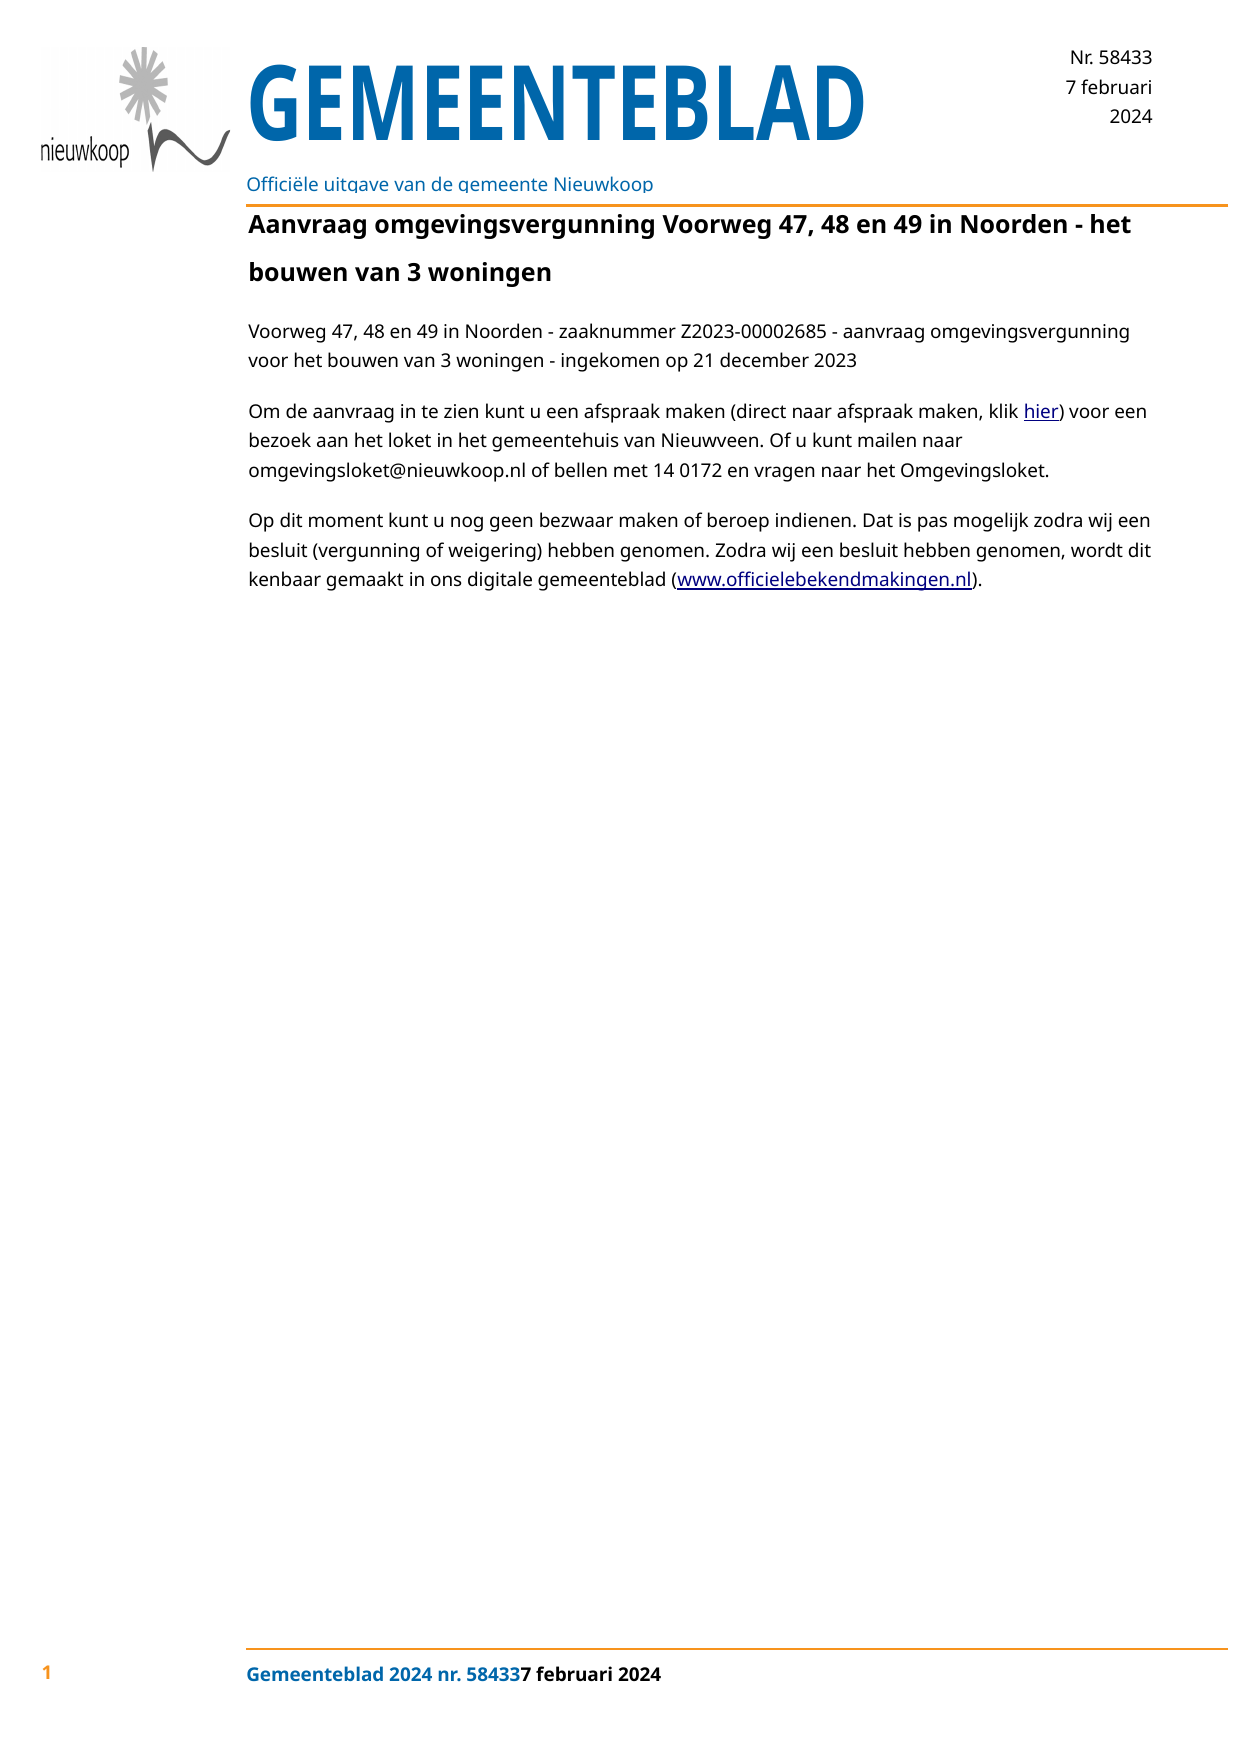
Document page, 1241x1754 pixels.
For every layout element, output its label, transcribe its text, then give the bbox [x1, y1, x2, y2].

text Aanvraag omgevingsvergunning Voorweg 47, 48 en 49 in Noorden - het bouwen van 3 woningen [248, 207, 1152, 288]
picture [41, 47, 231, 172]
text Om de aanvraag in te zien kunt u een afspraak maken (direct naar afspraak maken, klik hier) voor een bezoek aan het loket in het gemeentehuis van Nieuwveen. Of u kunt mailen naar omgevingsloket@nieuwkoop.nl of bellen met 14 0172 en vragen naar het Omgevingsloket. [248, 398, 1152, 483]
text Op dit moment kunt u nog geen bezwaar maken of beroep indienen. Dat is pas mogelijk zodra wij een besluit (vergunning of weigering) hebben genomen. Zodra wij een besluit hebben genomen, wordt dit kenbaar gemaakt in ons digitale gemeenteblad (www.officielebekendmakingen.nl). [248, 507, 1152, 592]
text Voorweg 47, 48 en 49 in Noorden - zaaknummer Z2023-00002685 - aanvraag omgevingsvergunning voor het bouwen van 3 woningen - ingekomen op 21 december 2023 [248, 318, 1152, 373]
